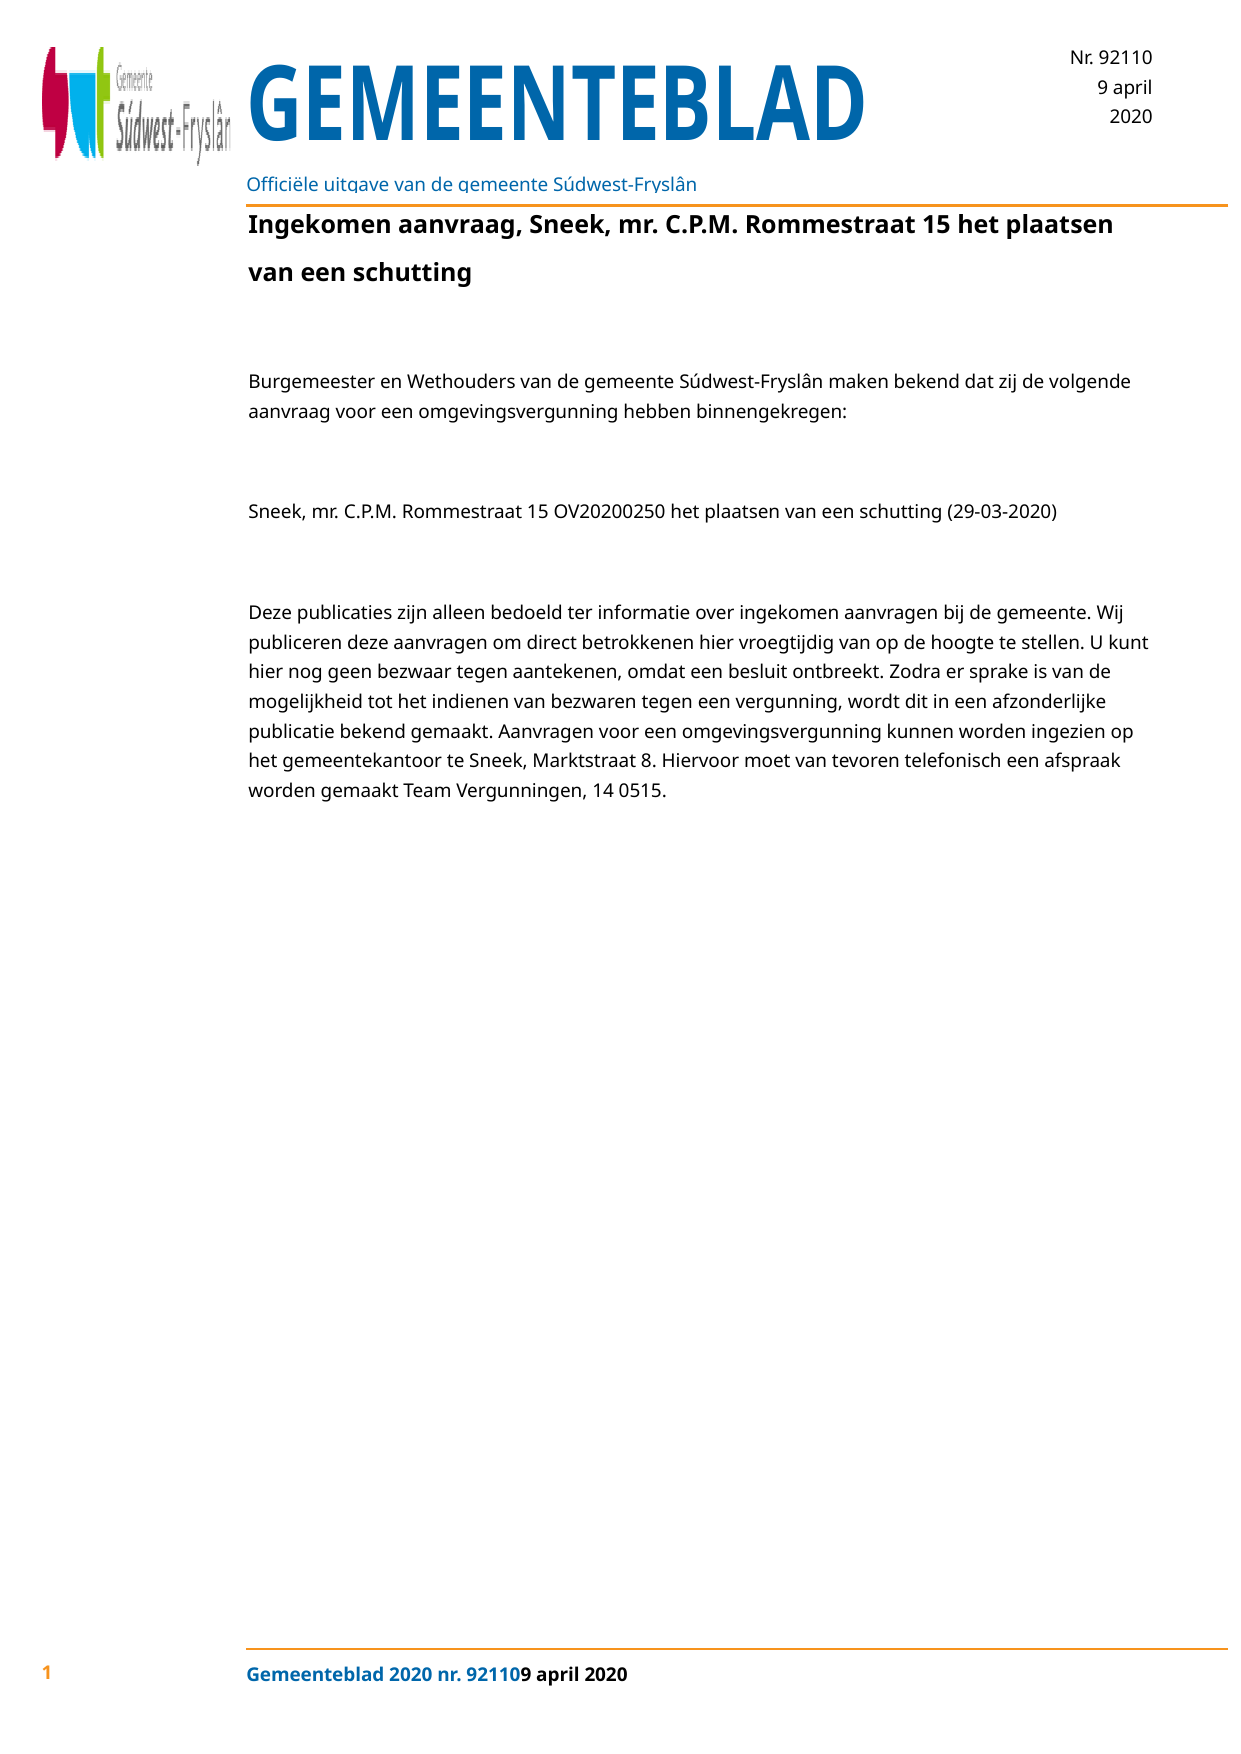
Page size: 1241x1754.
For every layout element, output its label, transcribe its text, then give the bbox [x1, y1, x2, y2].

text Ingekomen aanvraag, Sneek, mr. C.P.M. Rommestraat 15 het plaatsen van een schutting [248, 207, 1152, 288]
text Burgemeester en Wethouders van de gemeente Súdwest-Fryslân maken bekend dat zij de volgende aanvraag voor een omgevingsvergunning hebben binnengekregen: [248, 368, 1152, 424]
picture [41, 47, 231, 172]
text Sneek, mr. C.P.M. Rommestraat 15 OV20200250 het plaatsen van een schutting (29-03-2020) [248, 499, 1152, 524]
text Deze publicaties zijn alleen bedoeld ter informatie over ingekomen aanvragen bij de gemeente. Wij publiceren deze aanvragen om direct betrokkenen hier vroegtijdig van op de hoogte te stellen. U kunt hier nog geen bezwaar tegen aantekenen, omdat een besluit ontbreekt. Zodra er sprake is van de mogelijkheid tot het indienen van bezwaren tegen een vergunning, wordt dit in een afzonderlijke publicatie bekend gemaakt. Aanvragen voor een omgevingsvergunning kunnen worden ingezien op het gemeentekantoor te Sneek, Marktstraat 8. Hiervoor moet van tevoren telefonisch een afspraak worden gemaakt Team Vergunningen, 14 0515. [248, 599, 1152, 803]
